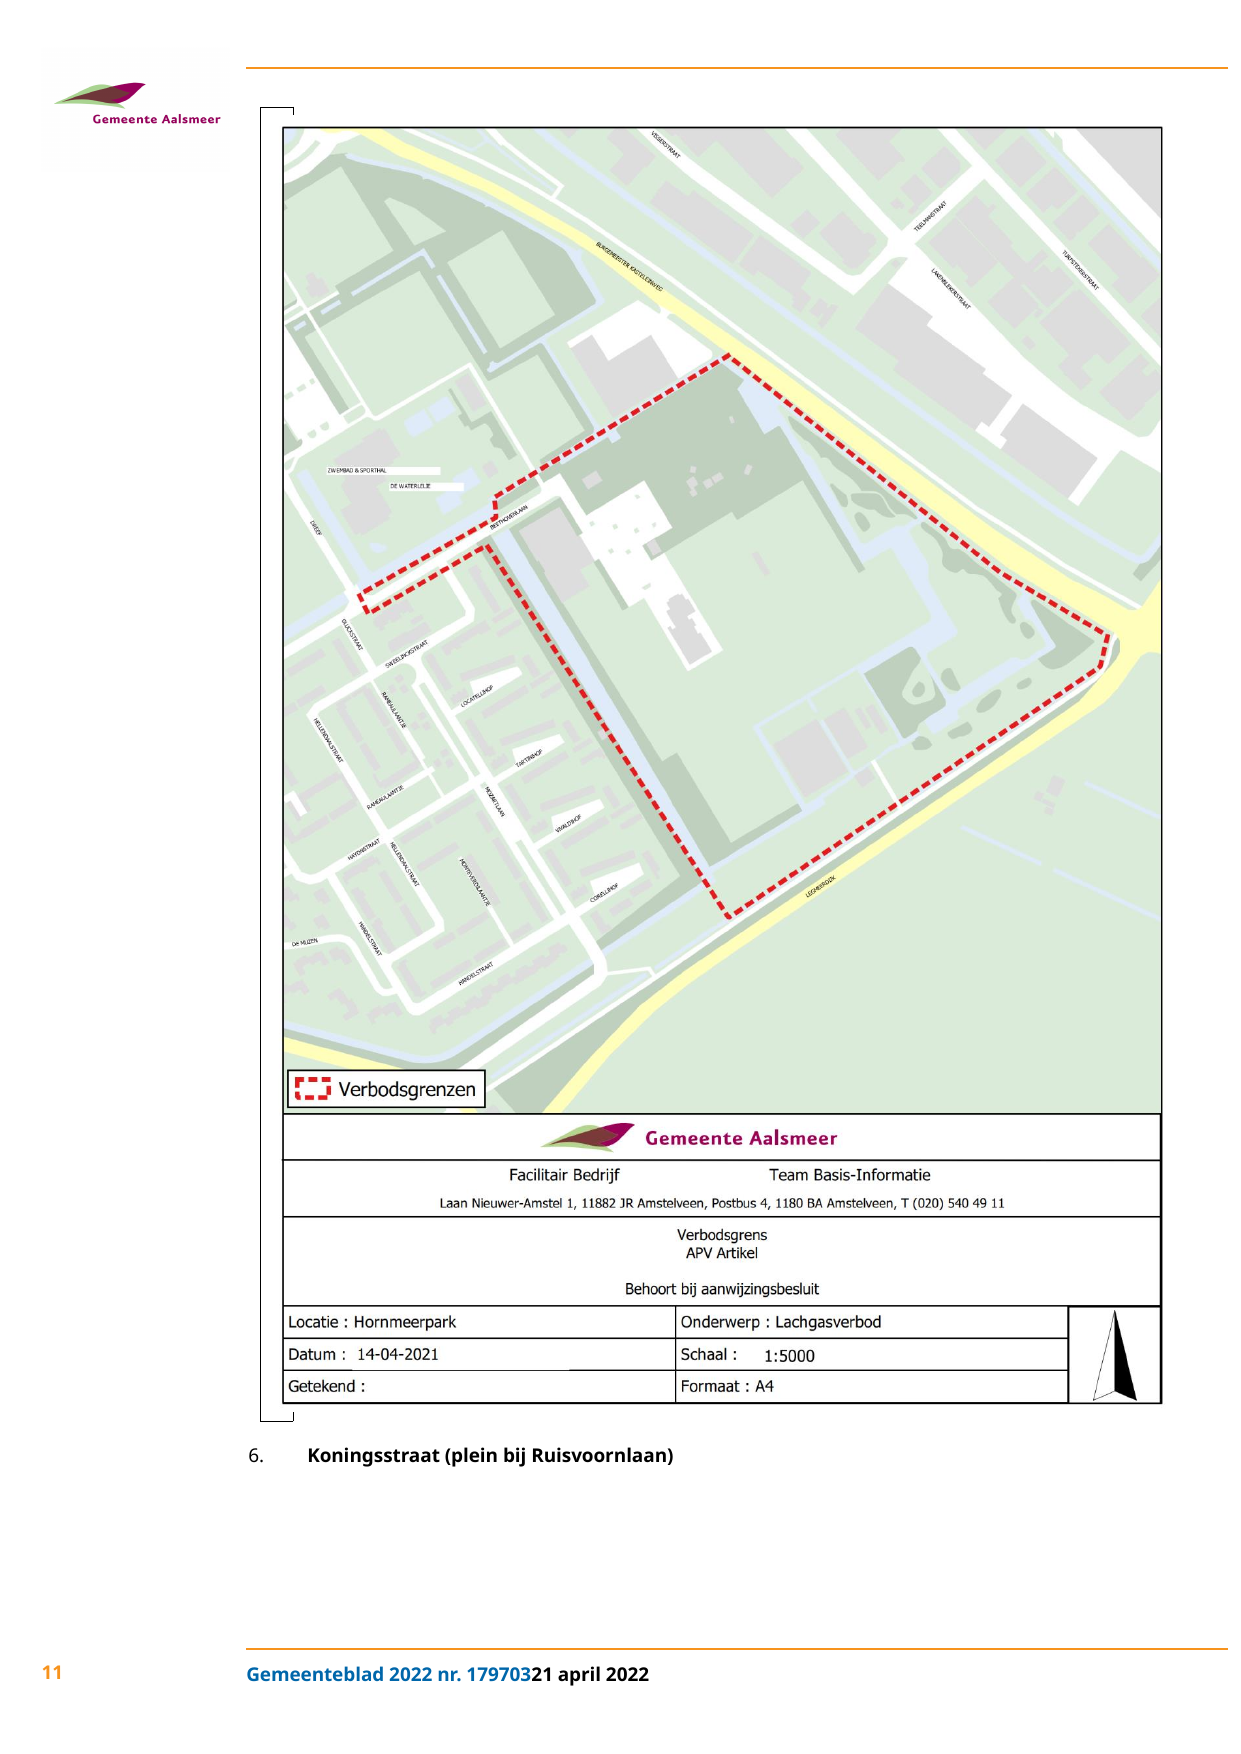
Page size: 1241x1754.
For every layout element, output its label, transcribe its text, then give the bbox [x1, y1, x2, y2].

picture [268, 115, 1173, 1412]
list Koningsstraat (plein bij Ruisvoornlaan) [248, 1442, 1152, 1468]
picture [41, 47, 231, 172]
